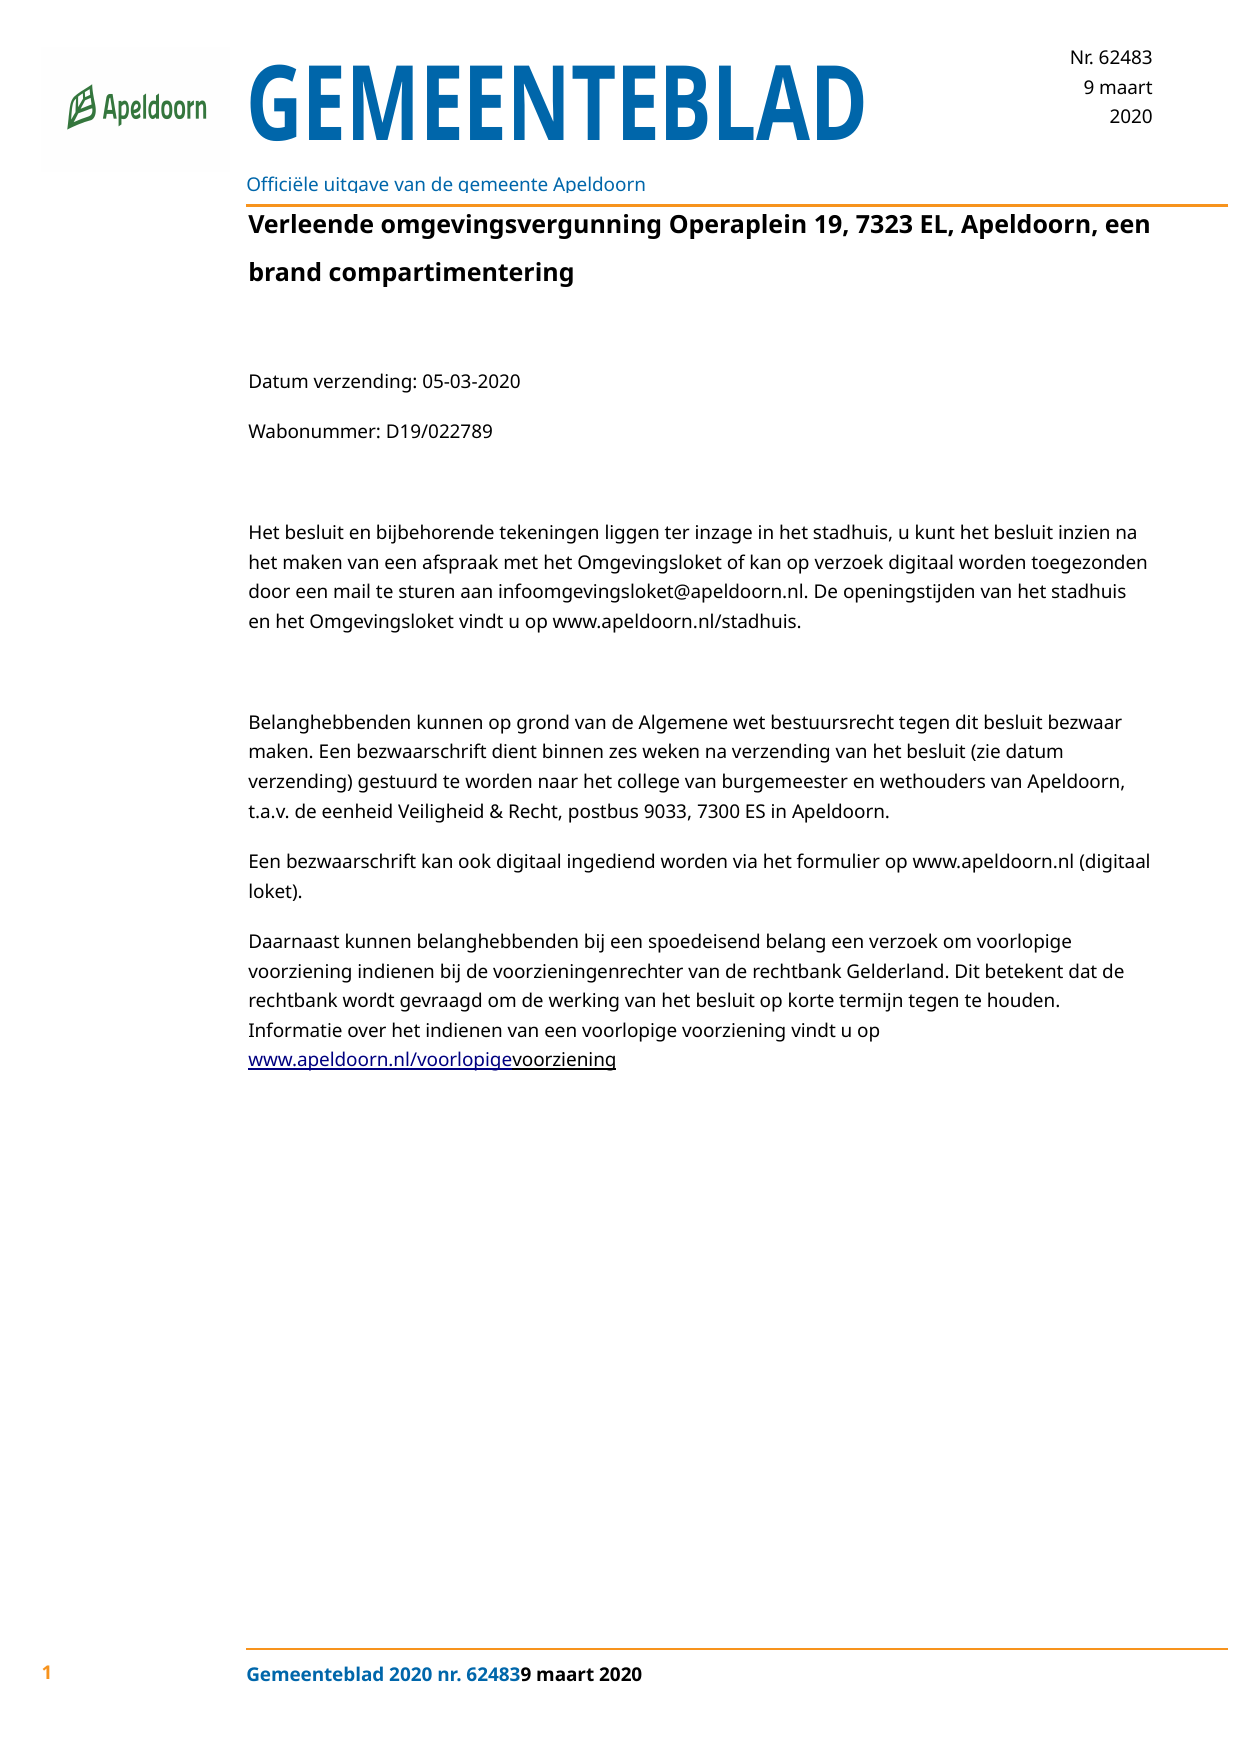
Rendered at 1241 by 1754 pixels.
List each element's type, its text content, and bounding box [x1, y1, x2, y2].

picture [41, 47, 231, 172]
text Daarnaast kunnen belanghebbenden bij een spoedeisend belang een verzoek om voorlopige voorziening indienen bij de voorzieningenrechter van de rechtbank Gelderland. Dit betekent dat de rechtbank wordt gevraagd om de werking van het besluit op korte termijn tegen te houden. Informatie over het indienen van een voorlopige voorziening vindt u op www.apeldoorn.nl/voorlopigevoorziening [248, 928, 1152, 1072]
text Het besluit en bijbehorende tekeningen liggen ter inzage in het stadhuis, u kunt het besluit inzien na het maken van een afspraak met het Omgevingsloket of kan op verzoek digitaal worden toegezonden door een mail te sturen aan infoomgevingsloket@apeldoorn.nl. De openingstijden van het stadhuis en het Omgevingsloket vindt u op www.apeldoorn.nl/stadhuis. [248, 519, 1152, 634]
text Wabonummer: D19/022789 [248, 419, 1152, 444]
text Datum verzending: 05-03-2020 [248, 368, 1152, 394]
text Verleende omgevingsvergunning Operaplein 19, 7323 EL, Apeldoorn, een brand compartimentering [248, 207, 1152, 288]
text Belanghebbenden kunnen op grond van de Algemene wet bestuursrecht tegen dit besluit bezwaar maken. Een bezwaarschrift dient binnen zes weken na verzending van het besluit (zie datum verzending) gestuurd te worden naar het college van burgemeester en wethouders van Apeldoorn, t.a.v. de eenheid Veiligheid & Recht, postbus 9033, 7300 ES in Apeldoorn. [248, 709, 1152, 824]
text Een bezwaarschrift kan ook digitaal ingediend worden via het formulier op www.apeldoorn.nl (digitaal loket). [248, 848, 1152, 904]
